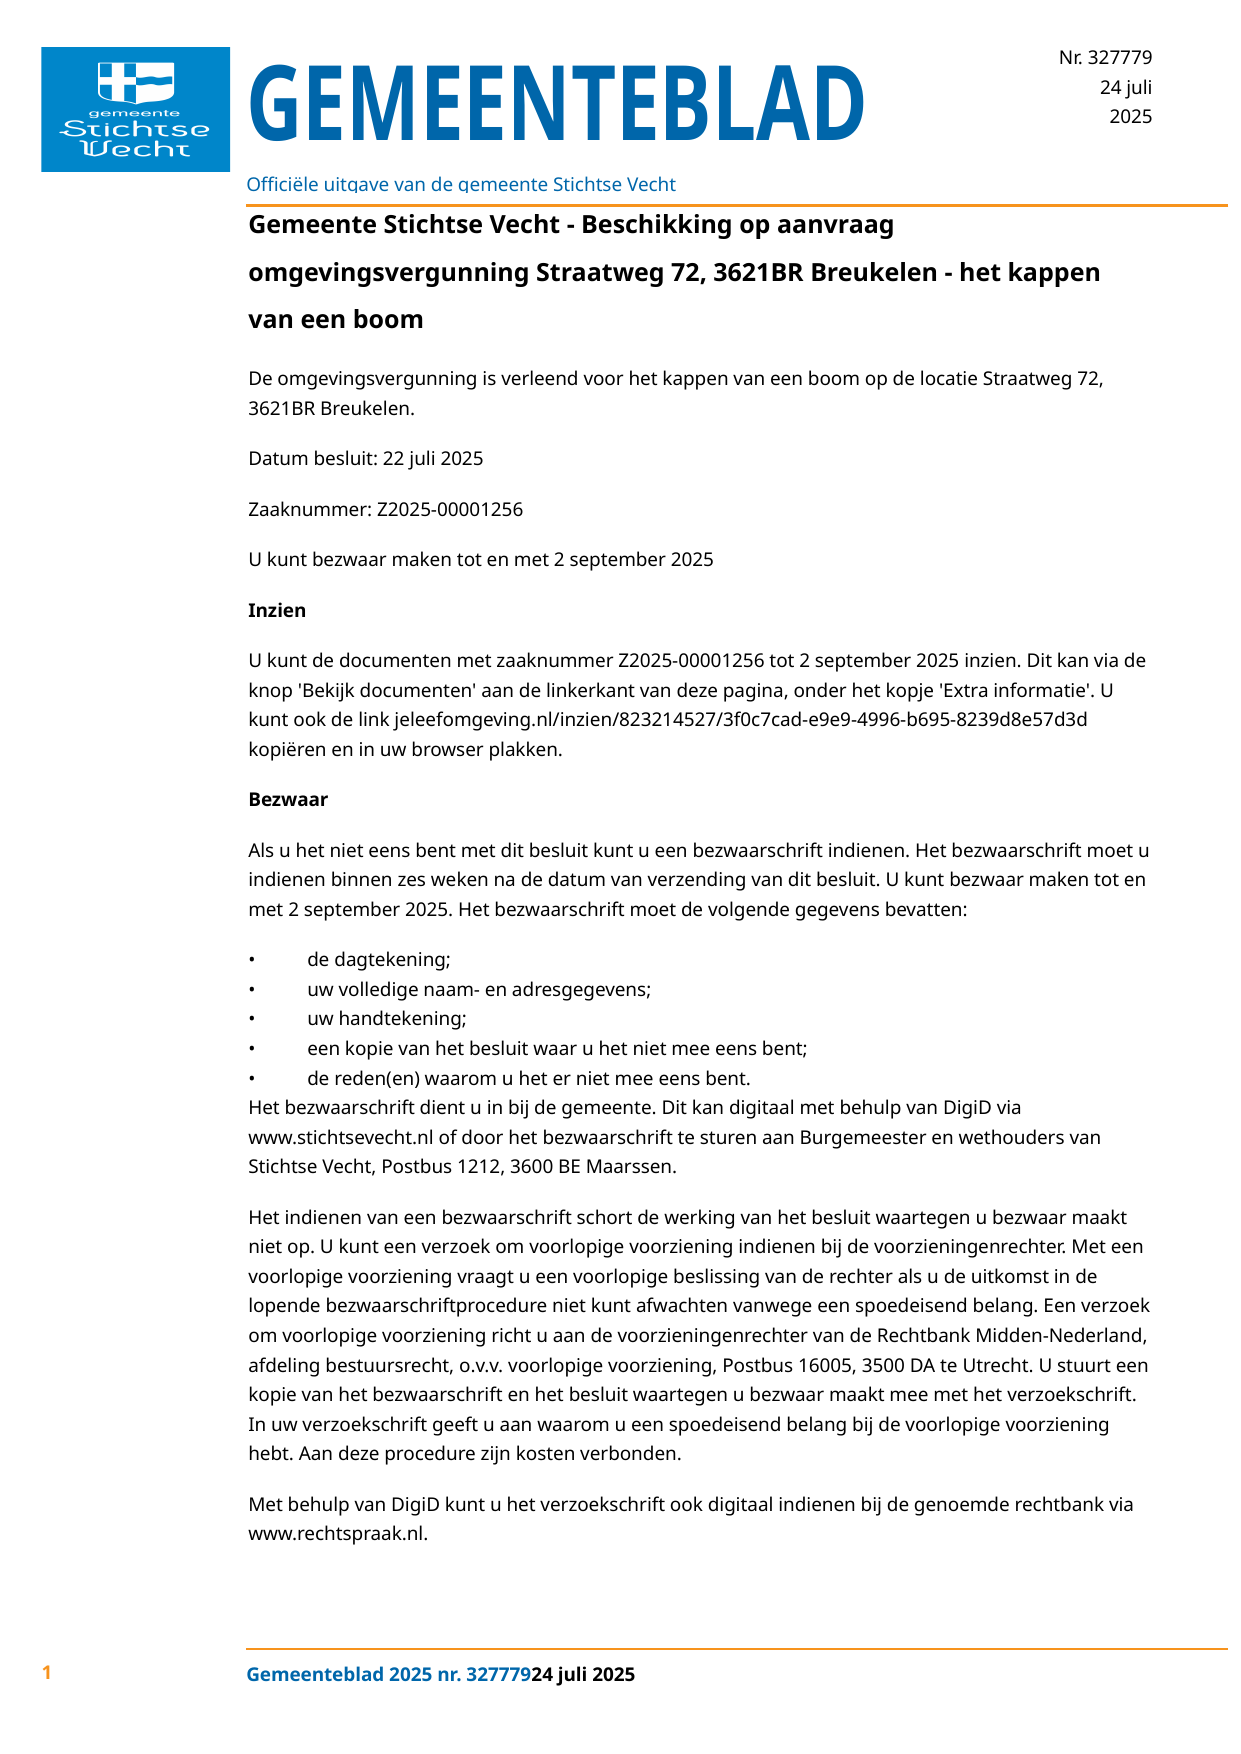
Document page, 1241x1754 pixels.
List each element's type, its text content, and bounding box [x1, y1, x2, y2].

text U kunt bezwaar maken tot en met 2 september 2025 [248, 546, 1152, 572]
text Inzien [248, 597, 1152, 622]
text Zaaknummer: Z2025-00001256 [248, 496, 1152, 522]
text Als u het niet eens bent met dit besluit kunt u een bezwaarschrift indienen. Het bezwaarschrift moet u indienen binnen zes weken na de datum van verzending van dit besluit. U kunt bezwaar maken tot en met 2 september 2025. Het bezwaarschrift moet de volgende gegevens bevatten: [248, 837, 1152, 922]
text Gemeente Stichtse Vecht - Beschikking op aanvraag omgevingsvergunning Straatweg 72, 3621BR Breukelen - het kappen van een boom [248, 207, 1152, 336]
text De omgevingsvergunning is verleend voor het kappen van een boom op de locatie Straatweg 72, 3621BR Breukelen. [248, 366, 1152, 421]
list uw volledige naam- en adresgegevens; [248, 976, 1152, 1002]
text Bezwaar [248, 786, 1152, 812]
picture [137, 63, 174, 103]
text U kunt de documenten met zaaknummer Z2025-00001256 tot 2 september 2025 inzien. Dit kan via de knop 'Bekijk documenten' aan de linkerkant van deze pagina, onder het kopje 'Extra informatie'. U kunt ook de link jeleefomgeving.nl/inzien/823214527/3f0c7cad-e9e9-4996-b695-8239d8e57d3d kopiëren en in uw browser plakken. [248, 647, 1152, 762]
list de dagtekening; [248, 946, 1152, 972]
text Met behulp van DigiD kunt u het verzoekschrift ook digitaal indienen bij de genoemde rechtbank via www.rechtspraak.nl. [248, 1491, 1152, 1546]
list een kopie van het besluit waar u het niet mee eens bent; [248, 1035, 1152, 1061]
list de reden(en) waarom u het er niet mee eens bent. [248, 1065, 1152, 1090]
text Het bezwaarschrift dient u in bij de gemeente. Dit kan digitaal met behulp van DigiD via www.stichtsevecht.nl of door het bezwaarschrift te sturen aan Burgemeester en wethouders van Stichtse Vecht, Postbus 1212, 3600 BE Maarssen. [248, 1094, 1152, 1179]
picture [99, 63, 135, 101]
text Datum besluit: 22 juli 2025 [248, 446, 1152, 471]
text Het indienen van een bezwaarschrift schort de werking van het besluit waartegen u bezwaar maakt niet op. U kunt een verzoek om voorlopige voorziening indienen bij de voorzieningenrechter. Met een voorlopige voorziening vraagt u een voorlopige beslissing van de rechter als u de uitkomst in de lopende bezwaarschriftprocedure niet kunt afwachten vanwege een spoedeisend belang. Een verzoek om voorlopige voorziening richt u aan de voorzieningenrechter van de Rechtbank Midden-Nederland, afdeling bestuursrecht, o.v.v. voorlopige voorziening, Postbus 16005, 3500 DA te Utrecht. U stuurt een kopie van het bezwaarschrift en het besluit waartegen u bezwaar maakt mee met het verzoekschrift. In uw verzoekschrift geeft u aan waarom u een spoedeisend belang bij de voorlopige voorziening hebt. Aan deze procedure zijn kosten verbonden. [248, 1204, 1152, 1466]
list uw handtekening; [248, 1006, 1152, 1031]
